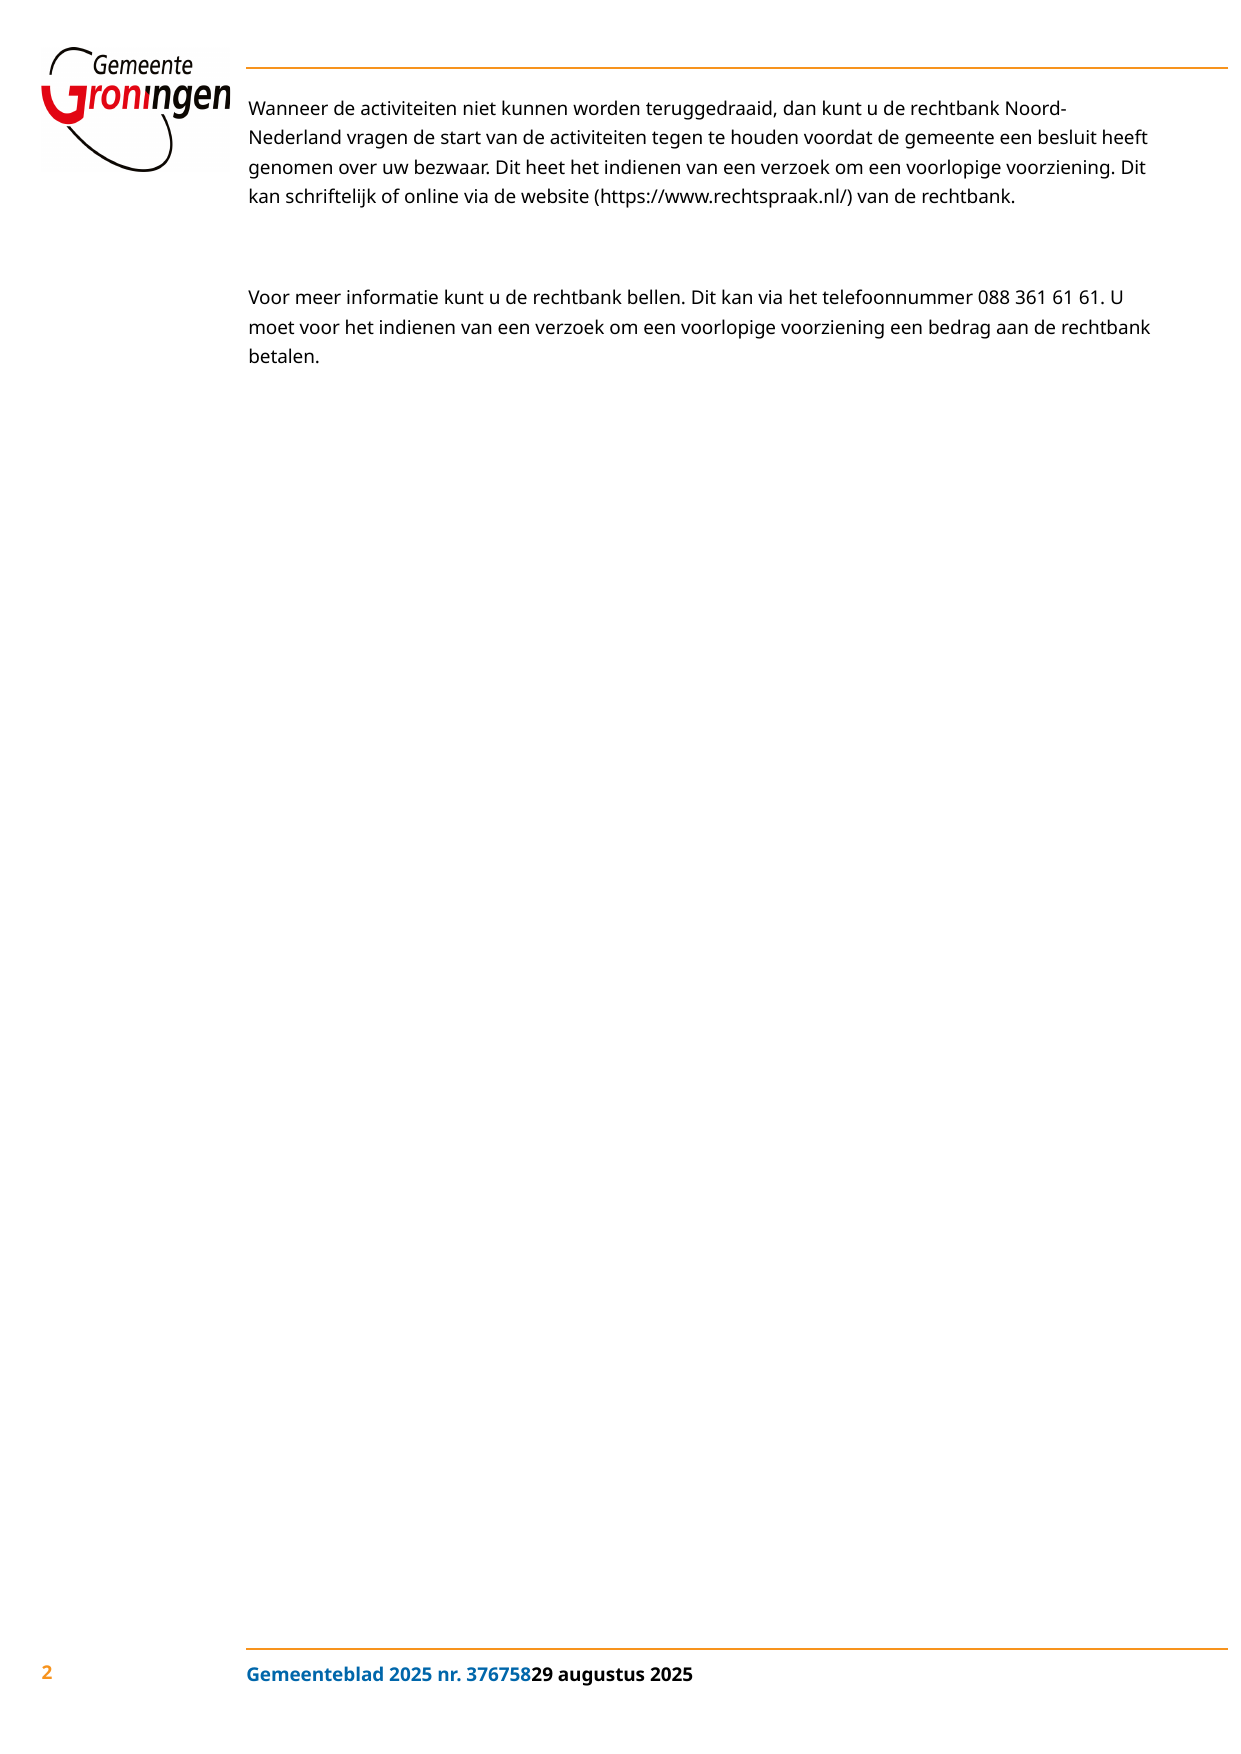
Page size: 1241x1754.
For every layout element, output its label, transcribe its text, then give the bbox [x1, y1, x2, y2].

text Wanneer de activiteiten niet kunnen worden teruggedraaid, dan kunt u de rechtbank Noord-Nederland vragen de start van de activiteiten tegen te houden voordat de gemeente een besluit heeft genomen over uw bezwaar. Dit heet het indienen van een verzoek om een voorlopige voorziening. Dit kan schriftelijk of online via de website (https://www.rechtspraak.nl/) van de rechtbank. [248, 95, 1152, 209]
text Voor meer informatie kunt u de rechtbank bellen. Dit kan via het telefoonnummer 088 361 61 61. U moet voor het indienen van een verzoek om een voorlopige voorziening een bedrag aan de rechtbank betalen. [248, 284, 1152, 369]
picture [41, 47, 231, 172]
